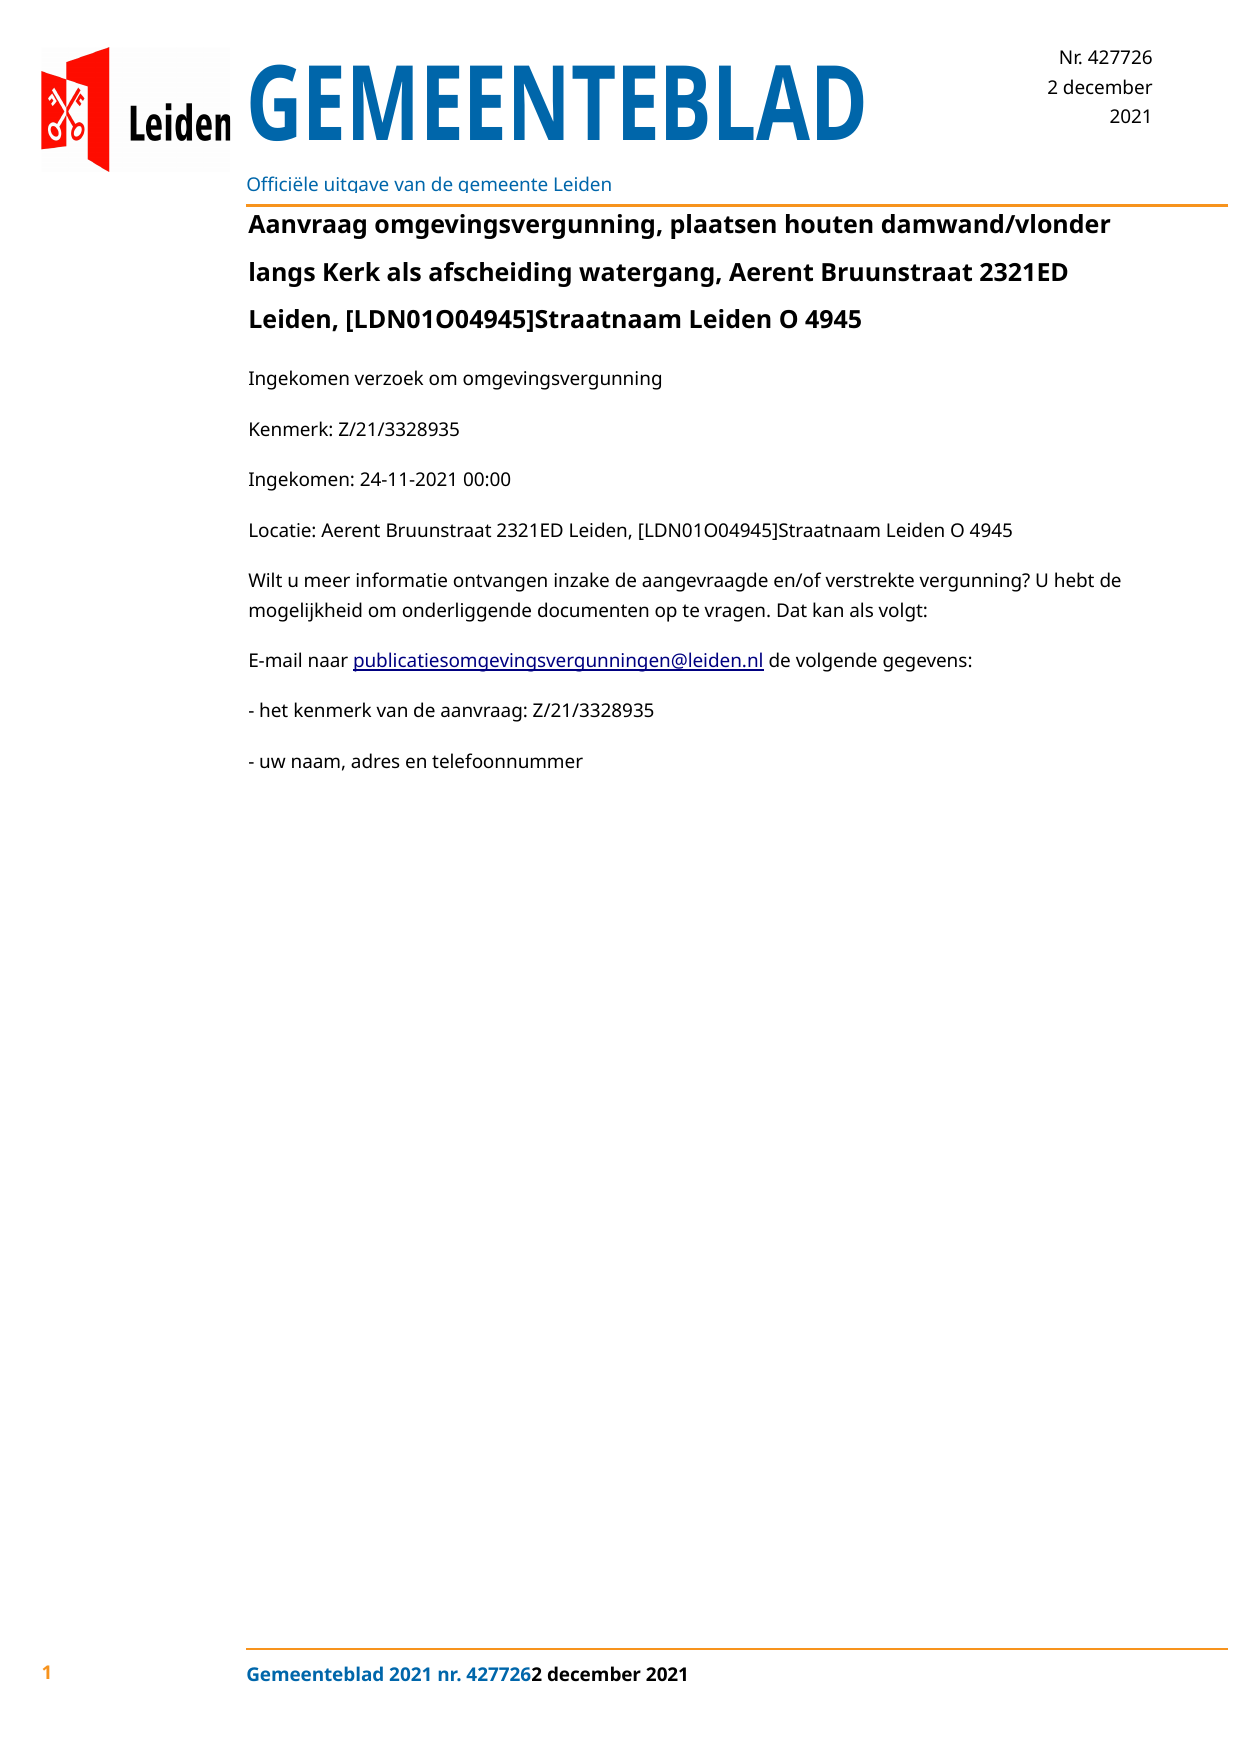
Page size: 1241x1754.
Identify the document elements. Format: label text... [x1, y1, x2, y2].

text Ingekomen: 24-11-2021 00:00 [248, 466, 1152, 492]
picture [41, 47, 231, 172]
text Wilt u meer informatie ontvangen inzake de aangevraagde en/of verstrekte vergunning? U hebt de mogelijkheid om onderliggende documenten op te vragen. Dat kan als volgt: [248, 567, 1152, 622]
text Ingekomen verzoek om omgevingsvergunning [248, 366, 1152, 391]
text Kenmerk: Z/21/3328935 [248, 416, 1152, 442]
text Locatie: Aerent Bruunstraat 2321ED Leiden, [LDN01O04945]Straatnaam Leiden O 4945 [248, 517, 1152, 542]
text E-mail naar publicatiesomgevingsvergunningen@leiden.nl de volgende gegevens: [248, 647, 1152, 673]
text - het kenmerk van de aanvraag: Z/21/3328935 [248, 698, 1152, 723]
text Aanvraag omgevingsvergunning, plaatsen houten damwand/vlonder langs Kerk als afscheiding watergang, Aerent Bruunstraat 2321ED Leiden, [LDN01O04945]Straatnaam Leiden O 4945 [248, 207, 1152, 336]
text - uw naam, adres en telefoonnummer [248, 748, 1152, 774]
